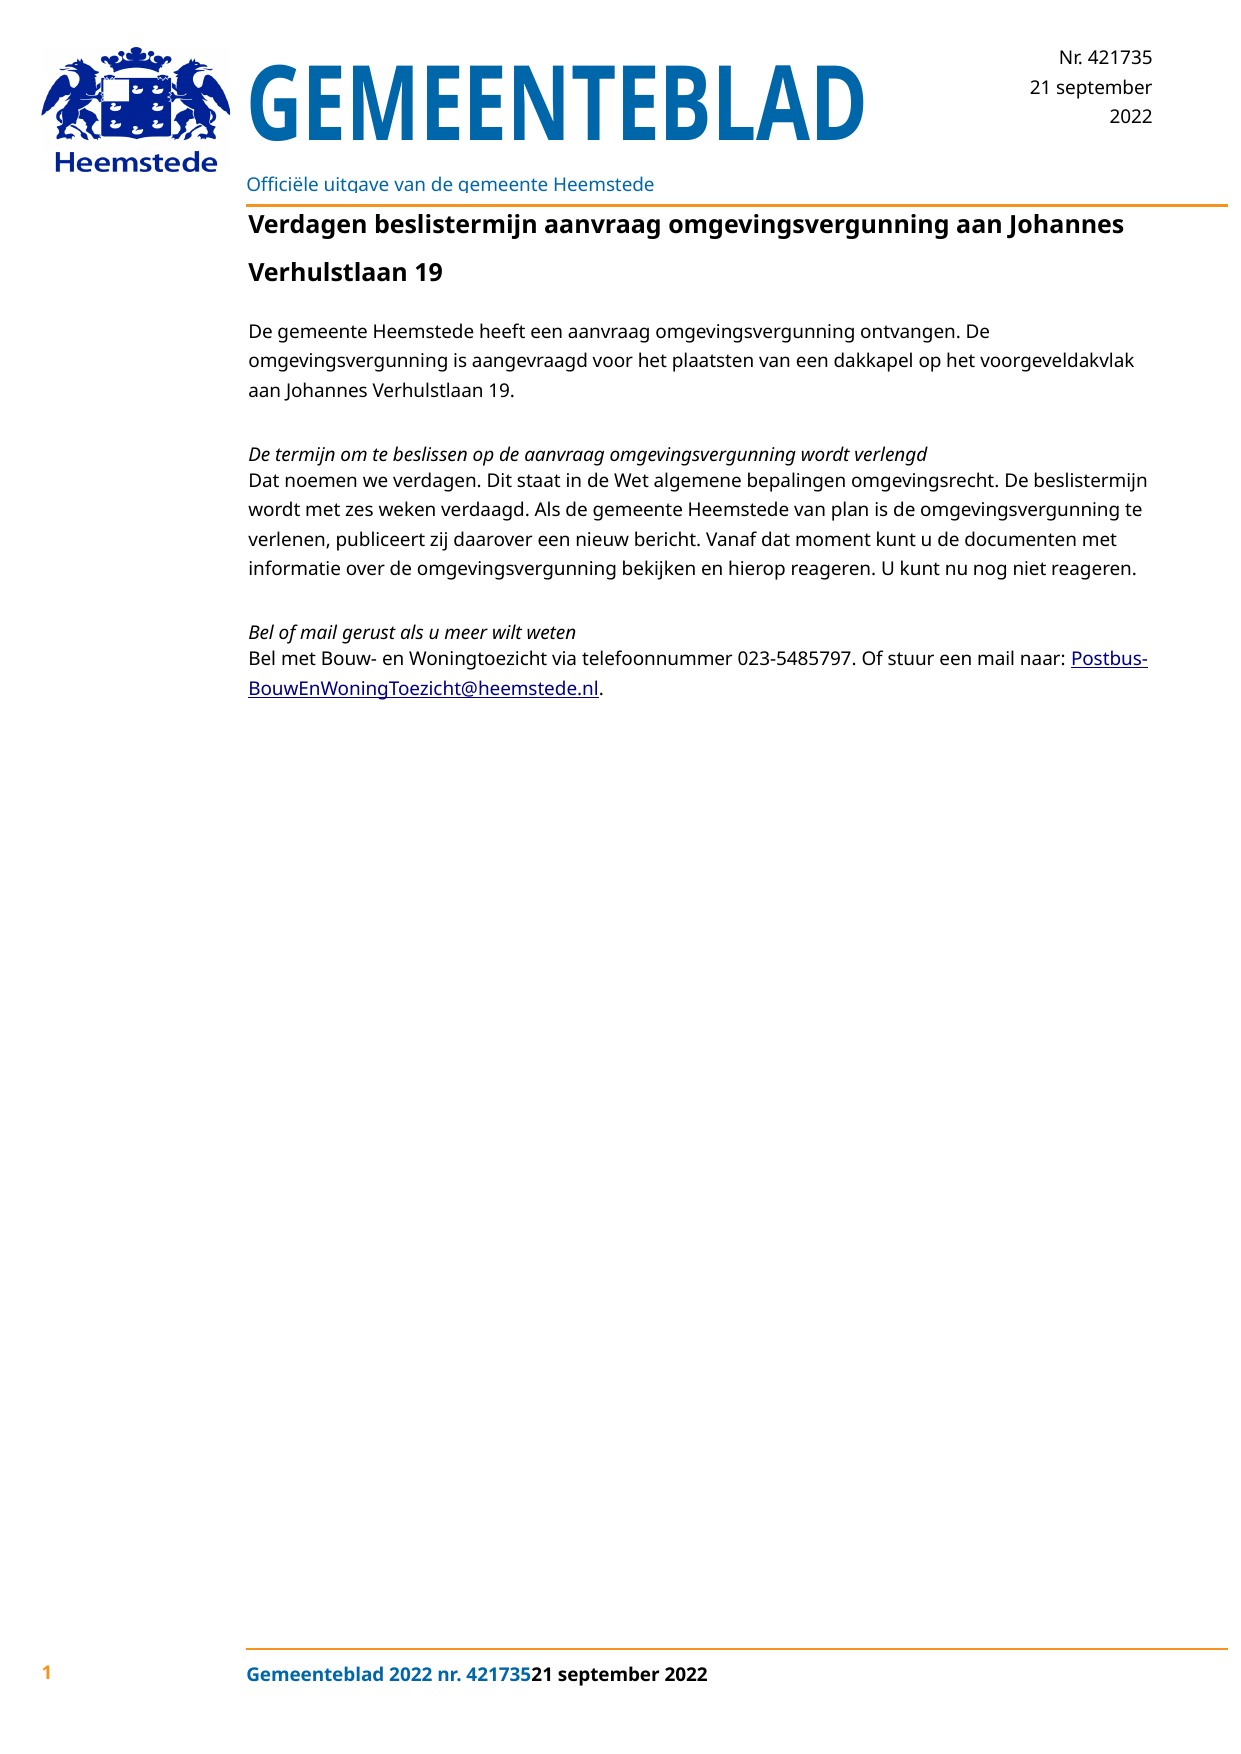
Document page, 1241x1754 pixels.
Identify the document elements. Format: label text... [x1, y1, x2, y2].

text De gemeente Heemstede heeft een aanvraag omgevingsvergunning ontvangen. De omgevingsvergunning is aangevraagd voor het plaatsten van een dakkapel op het voorgeveldakvlak aan Johannes Verhulstlaan 19. [248, 318, 1152, 403]
text De termijn om te beslissen op de aanvraag omgevingsvergunning wordt verlengd [248, 441, 1152, 467]
text Bel of mail gerust als u meer wilt weten [248, 619, 1152, 645]
text Dat noemen we verdagen. Dit staat in de Wet algemene bepalingen omgevingsrecht. De beslistermijn wordt met zes weken verdaagd. Als de gemeente Heemstede van plan is de omgevingsvergunning te verlenen, publiceert zij daarover een nieuw bericht. Vanaf dat moment kunt u de documenten met informatie over de omgevingsvergunning bekijken en hierop reageren. U kunt nu nog niet reageren. [248, 467, 1152, 581]
text Verdagen beslistermijn aanvraag omgevingsvergunning aan Johannes Verhulstlaan 19 [248, 207, 1152, 288]
text Bel met Bouw- en Woningtoezicht via telefoonnummer 023-5485797. Of stuur een mail naar: Postbus-BouwEnWoningToezicht@heemstede.nl. [248, 645, 1152, 701]
picture [41, 47, 231, 172]
